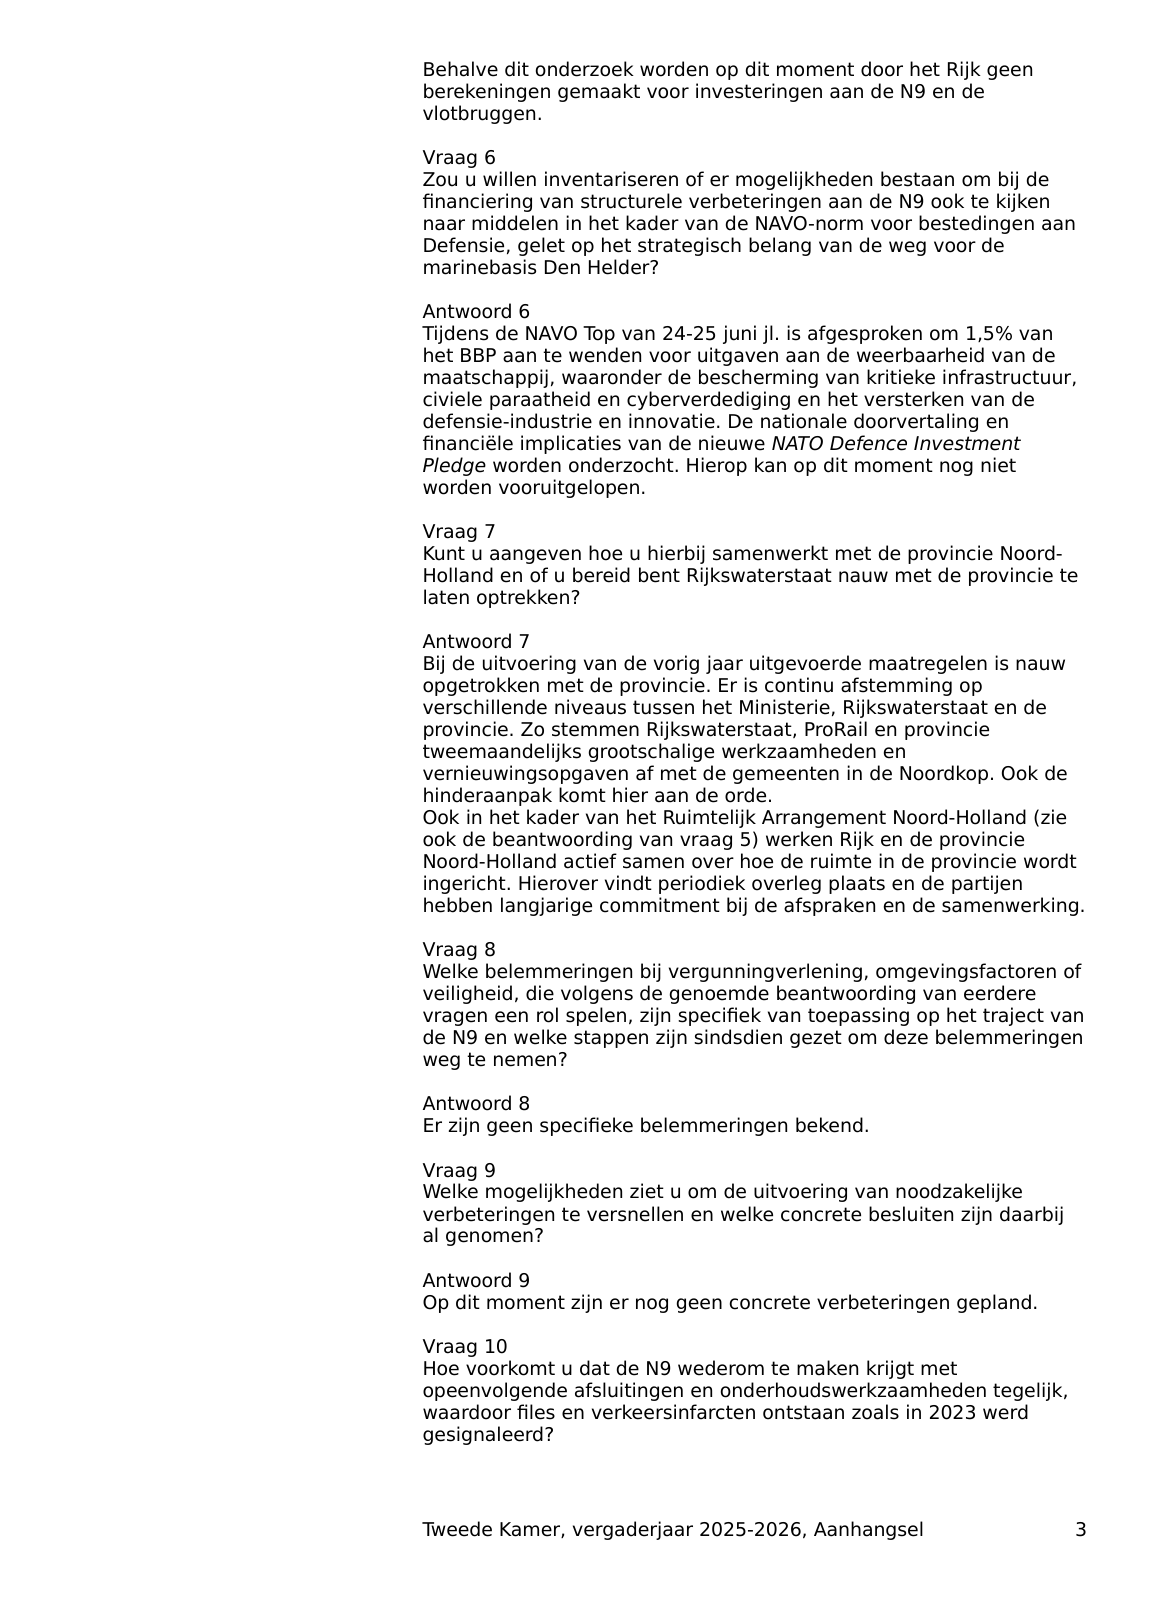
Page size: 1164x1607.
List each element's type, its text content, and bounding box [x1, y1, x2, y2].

text Antwoord 8 [422, 1093, 1087, 1115]
text Vraag 8 [422, 939, 1087, 961]
text Kunt u aangeven hoe u hierbij samenwerkt met de provincie Noord-Holland en of u bereid bent Rijkswaterstaat nauw met de provincie te laten optrekken? [422, 543, 1087, 609]
text Zou u willen inventariseren of er mogelijkheden bestaan om bij de financiering van structurele verbeteringen aan de N9 ook te kijken naar middelen in het kader van de NAVO-norm voor bestedingen aan Defensie, gelet op het strategisch belang van de weg voor de marinebasis Den Helder? [422, 169, 1087, 279]
text Ook in het kader van het Ruimtelijk Arrangement Noord-Holland (zie ook de beantwoording van vraag 5) werken Rijk en de provincie Noord-Holland actief samen over hoe de ruimte in de provincie wordt ingericht. Hierover vindt periodiek overleg plaats en de partijen hebben langjarige commitment bij de afspraken en de samenwerking. [422, 807, 1087, 917]
text Antwoord 9 [422, 1269, 1087, 1292]
text Vraag 7 [422, 521, 1087, 543]
text Vraag 6 [422, 147, 1087, 169]
text Hoe voorkomt u dat de N9 wederom te maken krijgt met opeenvolgende afsluitingen en onderhoudswerkzaamheden tegelijk, waardoor files en verkeersinfarcten ontstaan zoals in 2023 werd gesignaleerd? [422, 1358, 1087, 1446]
text Antwoord 6 [422, 301, 1087, 323]
text Bij de uitvoering van de vorig jaar uitgevoerde maatregelen is nauw opgetrokken met de provincie. Er is continu afstemming op verschillende niveaus tussen het Ministerie, Rijkswaterstaat en de provincie. Zo stemmen Rijkswaterstaat, ProRail en provincie tweemaandelijks grootschalige werkzaamheden en vernieuwingsopgaven af met de gemeenten in de Noordkop. Ook de hinderaanpak komt hier aan de orde. [422, 653, 1087, 807]
text Vraag 10 [422, 1336, 1087, 1358]
text Er zijn geen specifieke belemmeringen bekend. [422, 1115, 1087, 1137]
text Welke mogelijkheden ziet u om de uitvoering van noodzakelijke verbeteringen te versnellen en welke concrete besluiten zijn daarbij al genomen? [422, 1181, 1087, 1247]
text Tijdens de NAVO Top van 24-25 juni jl. is afgesproken om 1,5% van het BBP aan te wenden voor uitgaven aan de weerbaarheid van de maatschappij, waaronder de bescherming van kritieke infrastructuur, civiele paraatheid en cyberverdediging en het versterken van de defensie-industrie en innovatie. De nationale doorvertaling en financiële implicaties van de nieuwe NATO Defence Investment Pledge worden onderzocht. Hierop kan op dit moment nog niet worden vooruitgelopen. [422, 323, 1087, 499]
text Welke belemmeringen bij vergunningverlening, omgevingsfactoren of veiligheid, die volgens de genoemde beantwoording van eerdere vragen een rol spelen, zijn specifiek van toepassing op het traject van de N9 en welke stappen zijn sindsdien gezet om deze belemmeringen weg te nemen? [422, 961, 1087, 1071]
text Behalve dit onderzoek worden op dit moment door het Rijk geen berekeningen gemaakt voor investeringen aan de N9 en de vlotbruggen. [422, 59, 1087, 125]
text Antwoord 7 [422, 631, 1087, 653]
text Vraag 9 [422, 1159, 1087, 1181]
text Op dit moment zijn er nog geen concrete verbeteringen gepland. [422, 1292, 1087, 1313]
